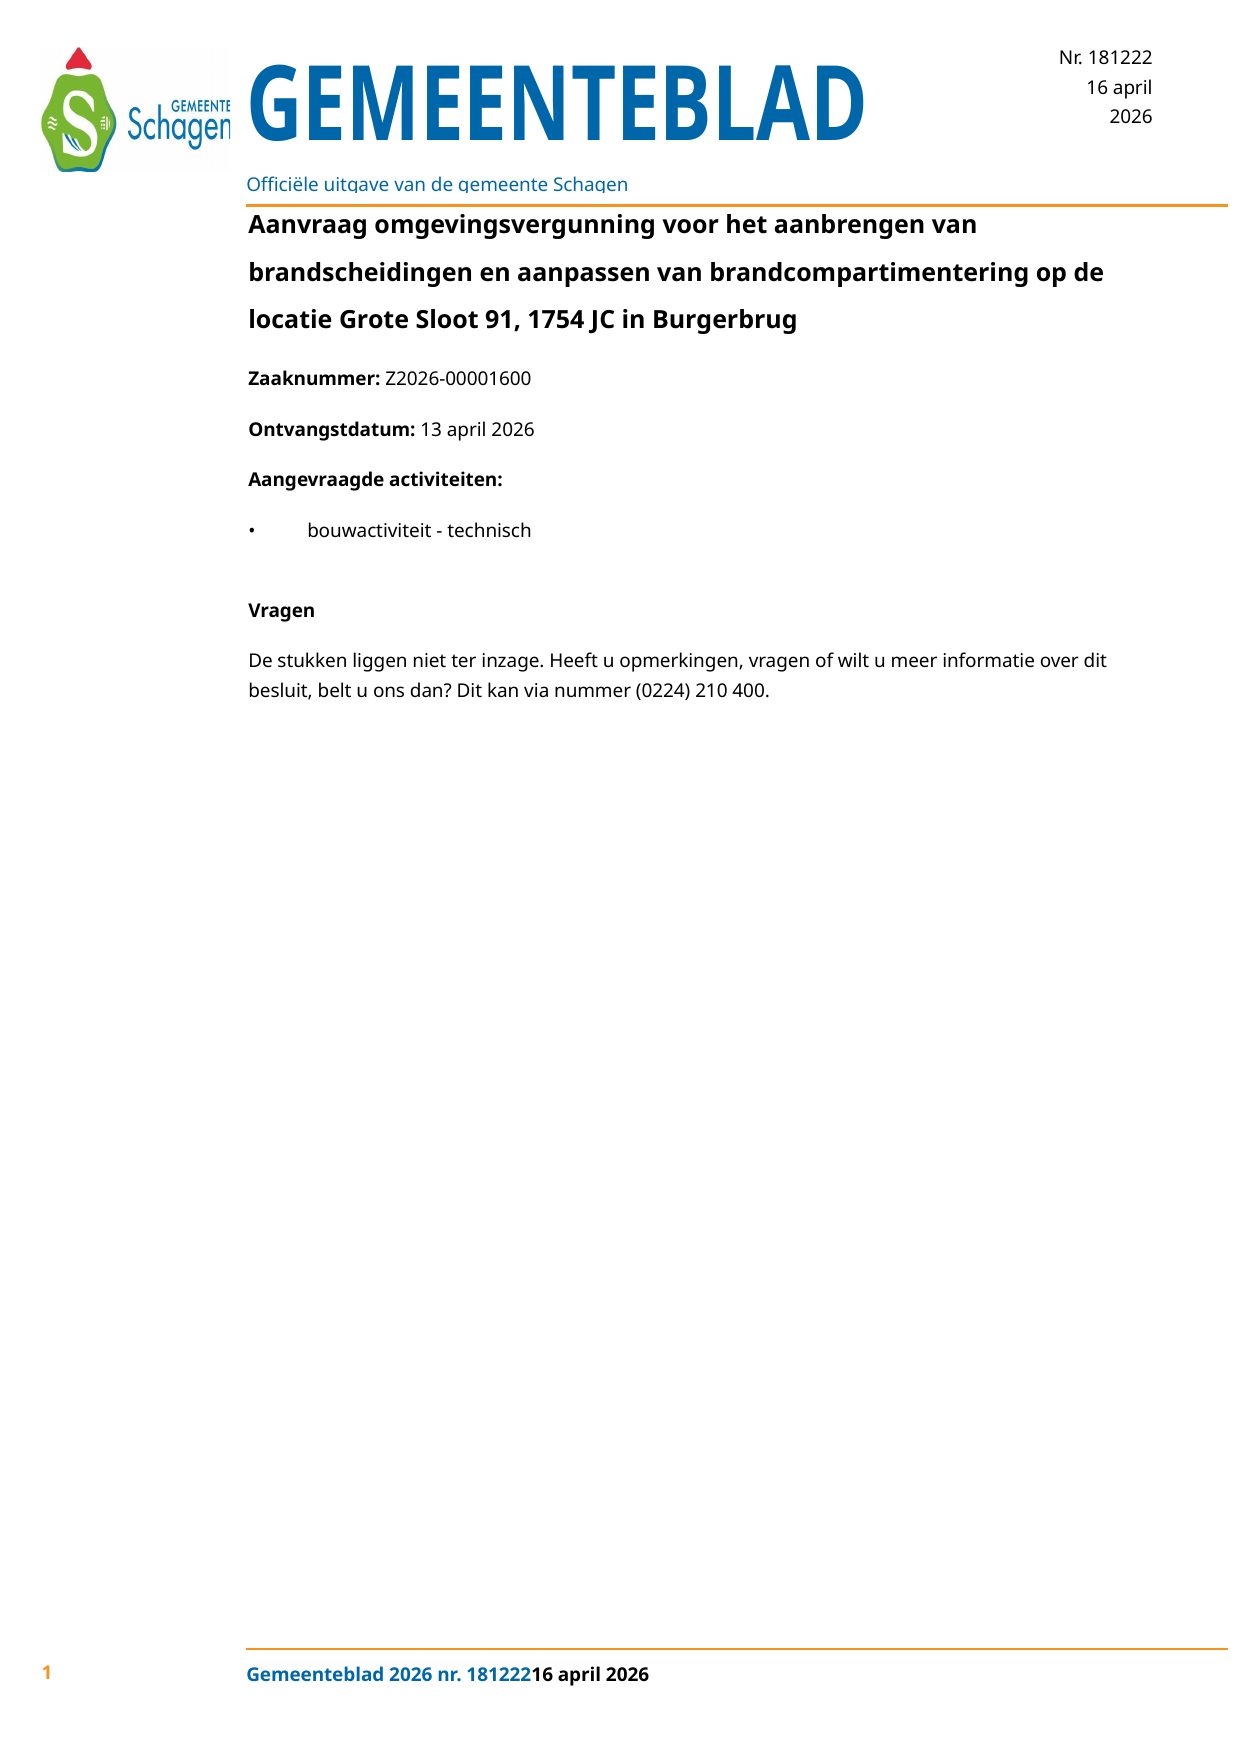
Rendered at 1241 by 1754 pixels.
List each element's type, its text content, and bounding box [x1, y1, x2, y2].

text Ontvangstdatum: 13 april 2026 [248, 416, 1152, 442]
text Zaaknummer: Z2026-00001600 [248, 366, 1152, 391]
list bouwactiviteit - technisch [248, 517, 1152, 542]
picture [41, 47, 231, 172]
text Vragen [248, 597, 1152, 622]
text De stukken liggen niet ter inzage. Heeft u opmerkingen, vragen of wilt u meer informatie over dit besluit, belt u ons dan? Dit kan via nummer (0224) 210 400. [248, 647, 1152, 702]
text Aanvraag omgevingsvergunning voor het aanbrengen van brandscheidingen en aanpassen van brandcompartimentering op de locatie Grote Sloot 91, 1754 JC in Burgerbrug [248, 207, 1152, 336]
text Aangevraagde activiteiten: [248, 466, 1152, 492]
